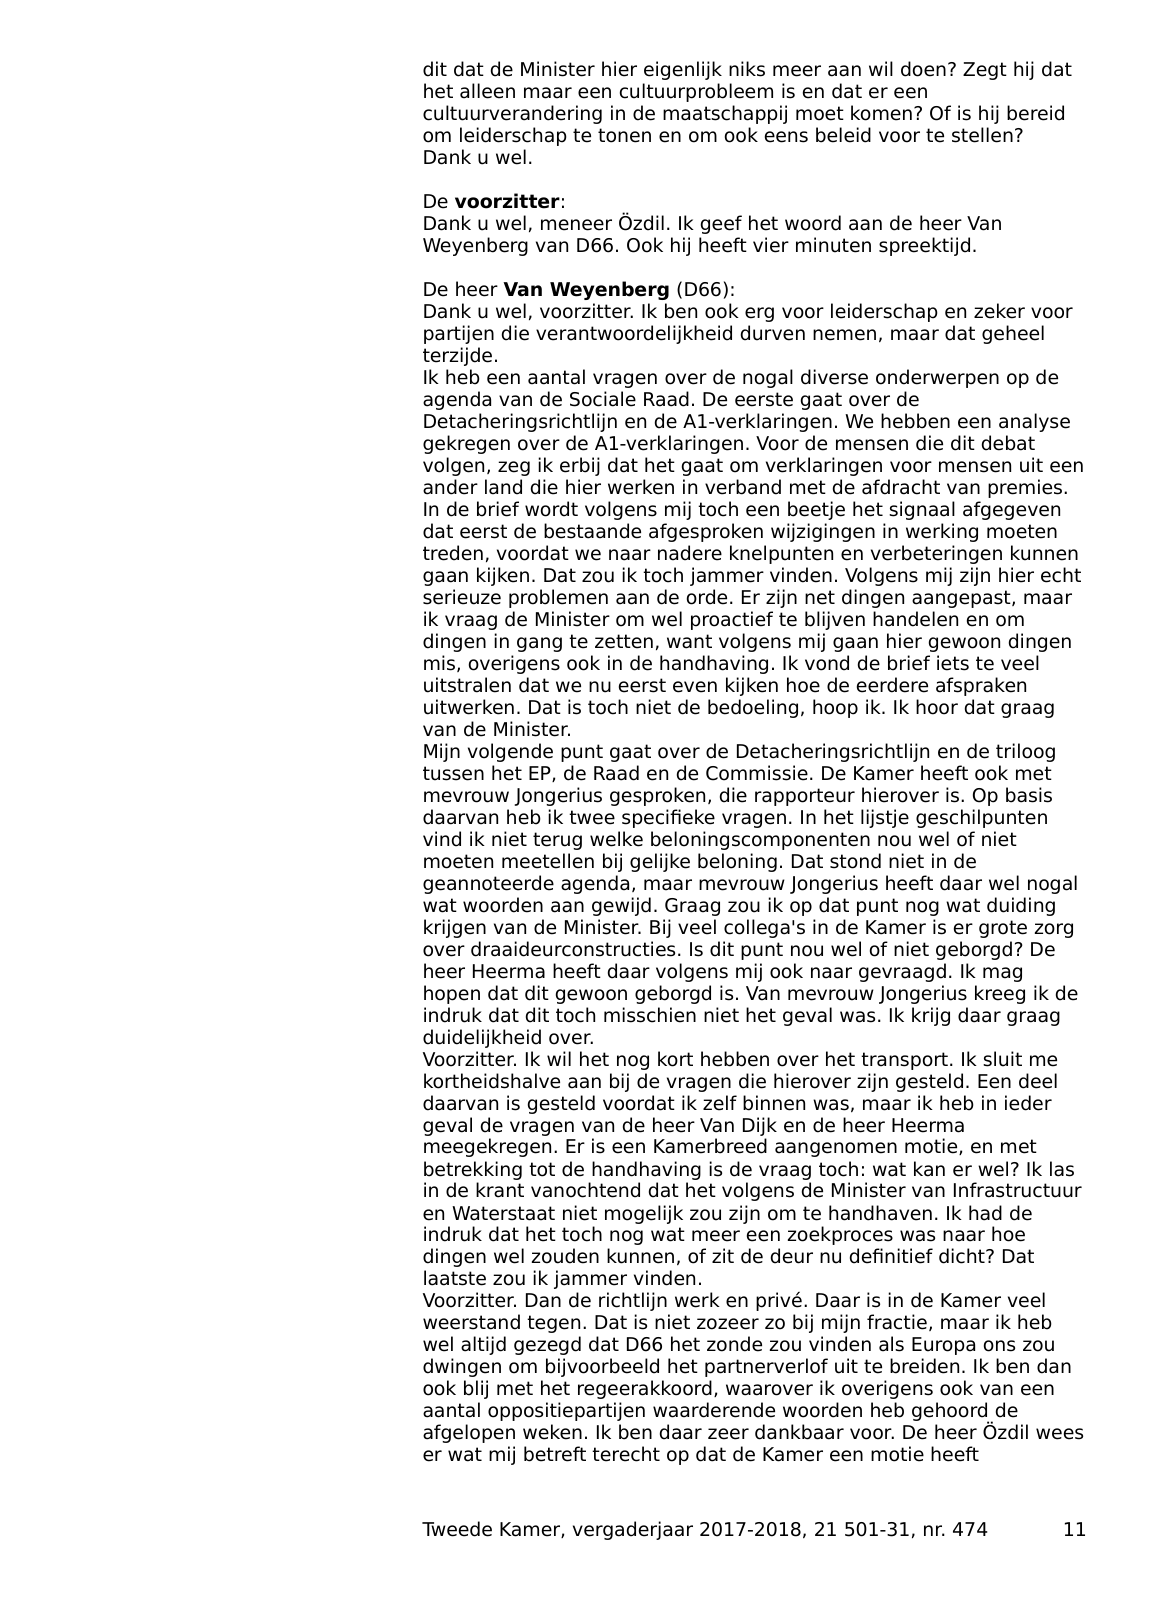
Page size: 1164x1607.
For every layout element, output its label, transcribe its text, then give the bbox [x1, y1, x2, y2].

text Dank u wel, meneer Özdil. Ik geef het woord aan de heer Van Weyenberg van D66. Ook hij heeft vier minuten spreektijd. [422, 213, 1087, 257]
text Dank u wel, voorzitter. Ik ben ook erg voor leiderschap en zeker voor partijen die verantwoordelijkheid durven nemen, maar dat geheel terzijde. [422, 301, 1087, 367]
text Ik heb een aantal vragen over de nogal diverse onderwerpen op de agenda van de Sociale Raad. De eerste gaat over de Detacheringsrichtlijn en de A1-verklaringen. We hebben een analyse gekregen over de A1-verklaringen. Voor de mensen die dit debat volgen, zeg ik erbij dat het gaat om verklaringen voor mensen uit een ander land die hier werken in verband met de afdracht van premies. In de brief wordt volgens mij toch een beetje het signaal afgegeven dat eerst de bestaande afgesproken wijzigingen in werking moeten treden, voordat we naar nadere knelpunten en verbeteringen kunnen gaan kijken. Dat zou ik toch jammer vinden. Volgens mij zijn hier echt serieuze problemen aan de orde. Er zijn net dingen aangepast, maar ik vraag de Minister om wel proactief te blijven handelen en om dingen in gang te zetten, want volgens mij gaan hier gewoon dingen mis, overigens ook in de handhaving. Ik vond de brief iets te veel uitstralen dat we nu eerst even kijken hoe de eerdere afspraken uitwerken. Dat is toch niet de bedoeling, hoop ik. Ik hoor dat graag van de Minister. [422, 367, 1087, 741]
text dit dat de Minister hier eigenlijk niks meer aan wil doen? Zegt hij dat het alleen maar een cultuurprobleem is en dat er een cultuurverandering in de maatschappij moet komen? Of is hij bereid om leiderschap te tonen en om ook eens beleid voor te stellen? [422, 59, 1087, 147]
text Dank u wel. [422, 147, 1087, 169]
text De heer Van Weyenberg (D66): [422, 279, 1087, 301]
text Voorzitter. Dan de richtlijn werk en privé. Daar is in de Kamer veel weerstand tegen. Dat is niet zozeer zo bij mijn fractie, maar ik heb wel altijd gezegd dat D66 het zonde zou vinden als Europa ons zou dwingen om bijvoorbeeld het partnerverlof uit te breiden. Ik ben dan ook blij met het regeerakkoord, waarover ik overigens ook van een aantal oppositiepartijen waarderende woorden heb gehoord de afgelopen weken. Ik ben daar zeer dankbaar voor. De heer Özdil wees er wat mij betreft terecht op dat de Kamer een motie heeft [422, 1290, 1087, 1466]
text De voorzitter: [422, 191, 1087, 213]
text Voorzitter. Ik wil het nog kort hebben over het transport. Ik sluit me kortheidshalve aan bij de vragen die hierover zijn gesteld. Een deel daarvan is gesteld voordat ik zelf binnen was, maar ik heb in ieder geval de vragen van de heer Van Dijk en de heer Heerma meegekregen. Er is een Kamerbreed aangenomen motie, en met betrekking tot de handhaving is de vraag toch: wat kan er wel? Ik las in de krant vanochtend dat het volgens de Minister van Infrastructuur en Waterstaat niet mogelijk zou zijn om te handhaven. Ik had de indruk dat het toch nog wat meer een zoekproces was naar hoe dingen wel zouden kunnen, of zit de deur nu definitief dicht? Dat laatste zou ik jammer vinden. [422, 1048, 1087, 1290]
text Mijn volgende punt gaat over de Detacheringsrichtlijn en de triloog tussen het EP, de Raad en de Commissie. De Kamer heeft ook met mevrouw Jongerius gesproken, die rapporteur hierover is. Op basis daarvan heb ik twee specifieke vragen. In het lijstje geschilpunten vind ik niet terug welke beloningscomponenten nou wel of niet moeten meetellen bij gelijke beloning. Dat stond niet in de geannoteerde agenda, maar mevrouw Jongerius heeft daar wel nogal wat woorden aan gewijd. Graag zou ik op dat punt nog wat duiding krijgen van de Minister. Bij veel collega's in de Kamer is er grote zorg over draaideurconstructies. Is dit punt nou wel of niet geborgd? De heer Heerma heeft daar volgens mij ook naar gevraagd. Ik mag hopen dat dit gewoon geborgd is. Van mevrouw Jongerius kreeg ik de indruk dat dit toch misschien niet het geval was. Ik krijg daar graag duidelijkheid over. [422, 741, 1087, 1048]
